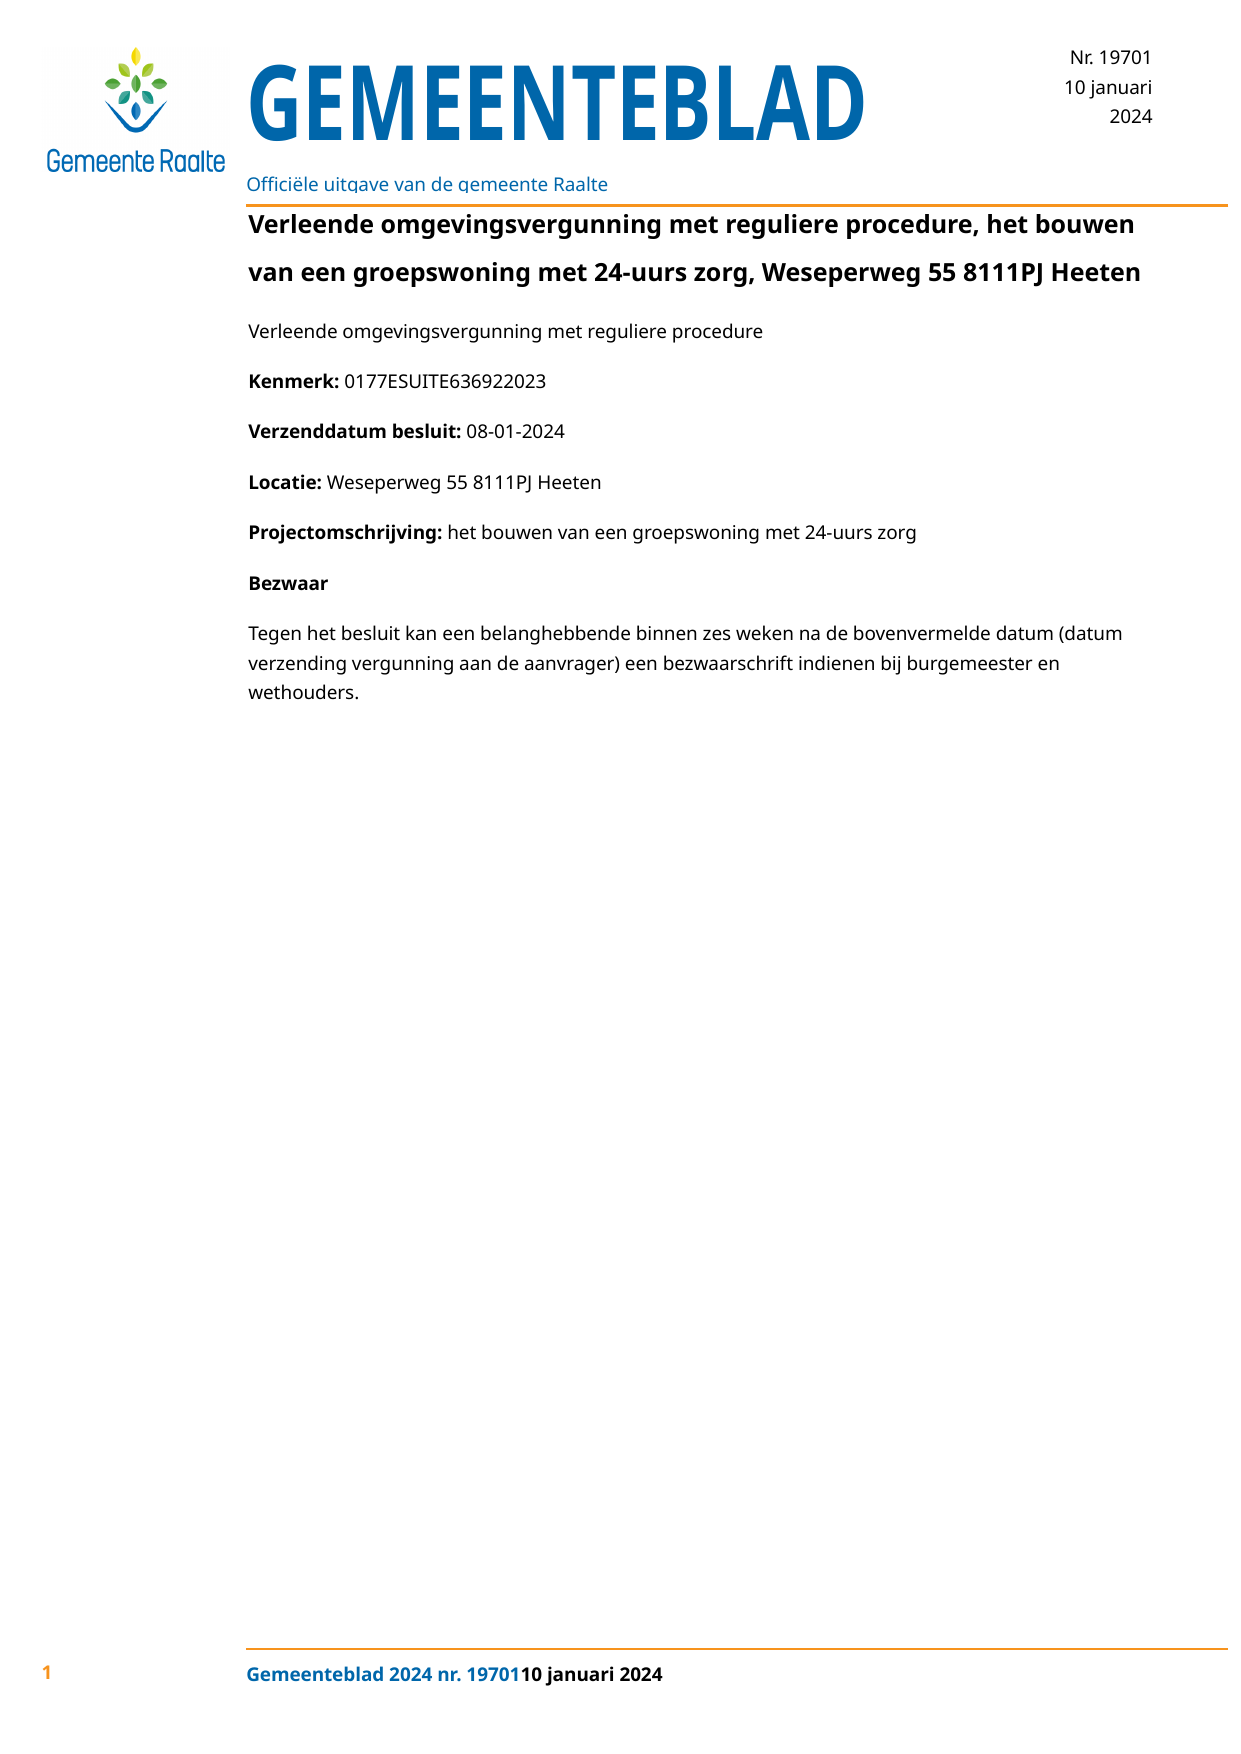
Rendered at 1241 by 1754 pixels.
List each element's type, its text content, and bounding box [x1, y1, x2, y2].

text Verleende omgevingsvergunning met reguliere procedure [248, 318, 1152, 344]
text Projectomschrijving: het bouwen van een groepswoning met 24-uurs zorg [248, 519, 1152, 545]
text Verzenddatum besluit: 08-01-2024 [248, 419, 1152, 444]
text Locatie: Weseperweg 55 8111PJ Heeten [248, 469, 1152, 495]
text Tegen het besluit kan een belanghebbende binnen zes weken na de bovenvermelde datum (datum verzending vergunning aan de aanvrager) een bezwaarschrift indienen bij burgemeester en wethouders. [248, 620, 1152, 705]
text Verleende omgevingsvergunning met reguliere procedure, het bouwen van een groepswoning met 24-uurs zorg, Weseperweg 55 8111PJ Heeten [248, 207, 1152, 288]
picture [41, 47, 231, 172]
text Bezwaar [248, 570, 1152, 596]
text Kenmerk: 0177ESUITE636922023 [248, 368, 1152, 394]
